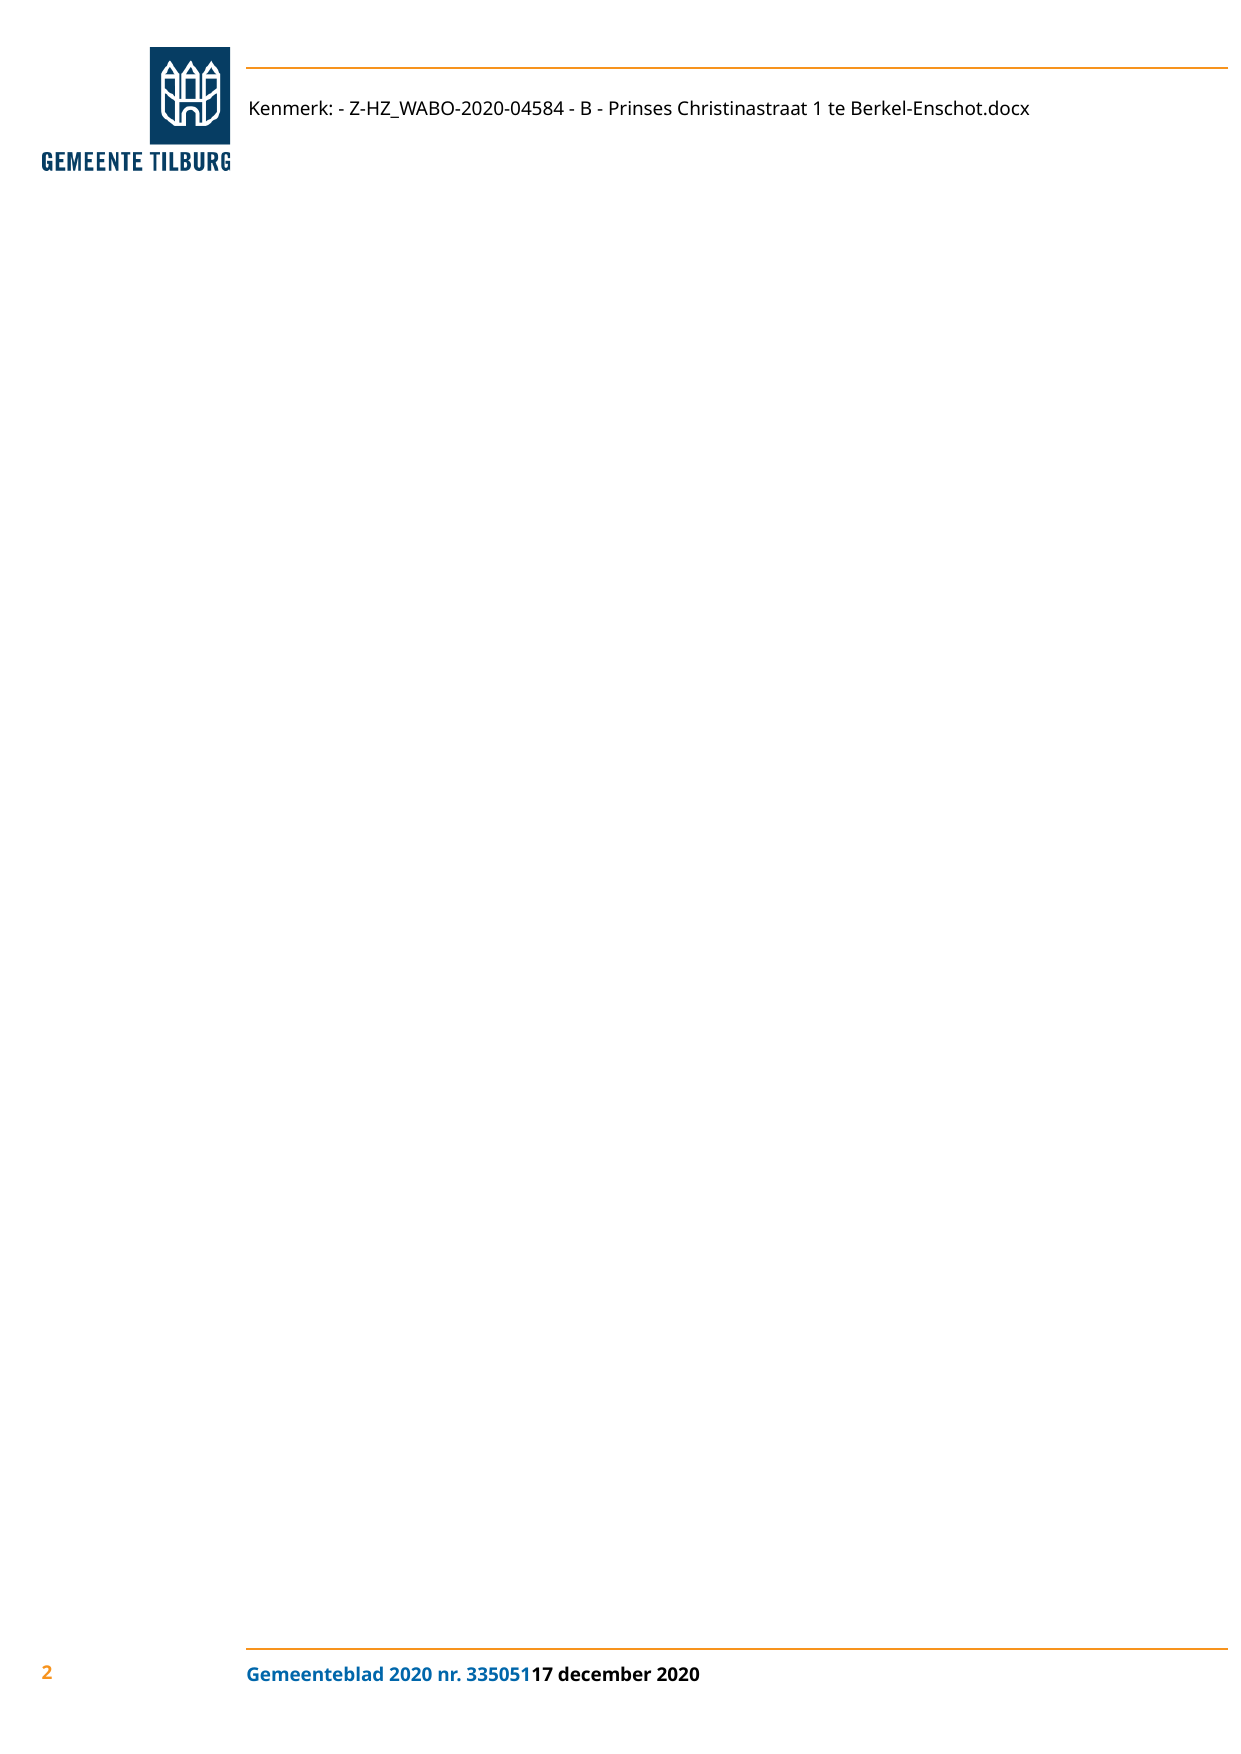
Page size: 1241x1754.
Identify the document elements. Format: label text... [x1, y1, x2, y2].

picture [41, 47, 231, 172]
text Kenmerk: - Z-HZ_WABO-2020-04584 - B - Prinses Christinastraat 1 te Berkel-Enschot.docx [248, 95, 1152, 121]
